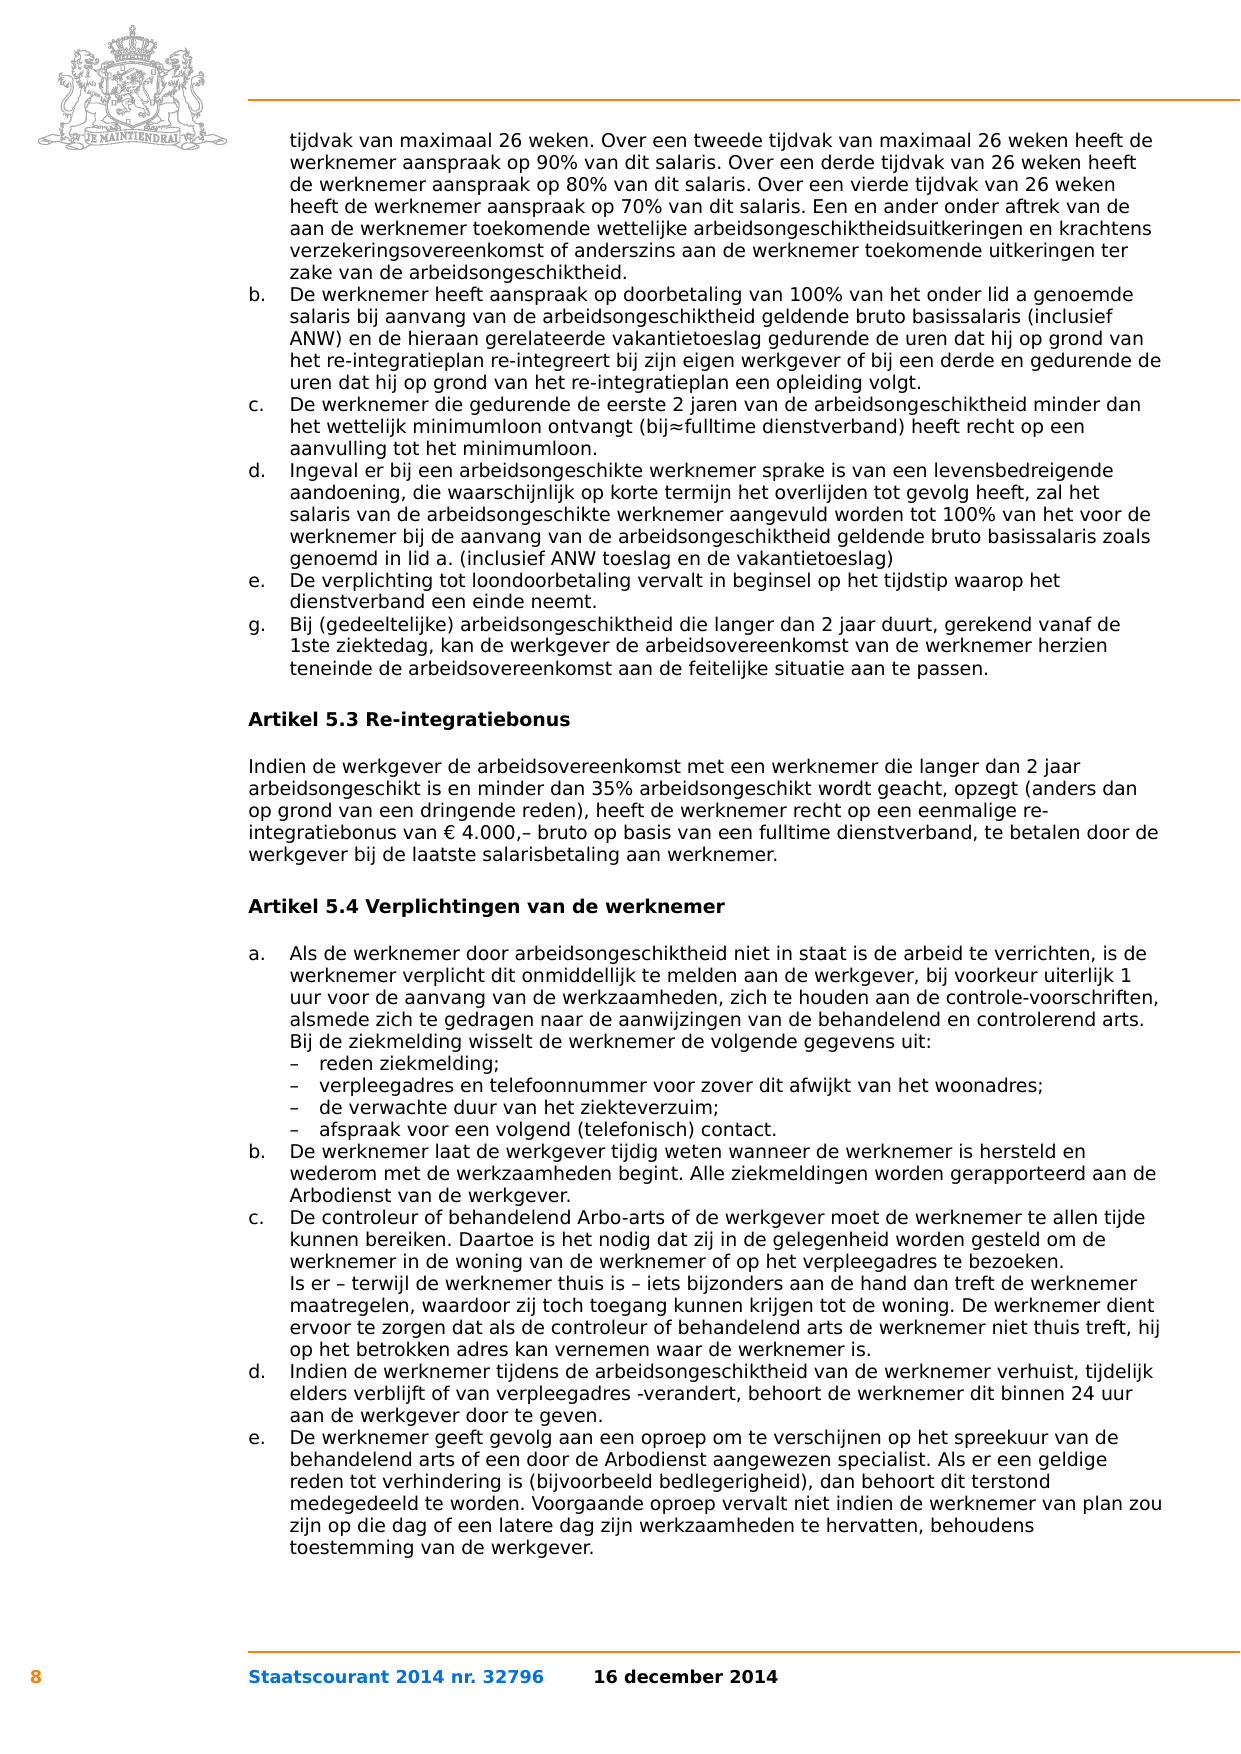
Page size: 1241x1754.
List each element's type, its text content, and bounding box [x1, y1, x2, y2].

subtitle Artikel 5.3 Re-integratiebonus [248, 709, 1163, 731]
text – verpleegadres en telefoonnummer voor zover dit afwijkt van het woonadres; [289, 1075, 1163, 1097]
text g. Bij (gedeeltelijke) arbeidsongeschiktheid die langer dan 2 jaar duurt, gerekend vanaf de 1ste ziektedag, kan de werkgever de arbeidsovereenkomst van de werknemer herzien teneinde de arbeidsovereenkomst aan de feitelijke situatie aan te passen. [248, 613, 1163, 679]
subtitle Artikel 5.4 Verplichtingen van de werknemer [248, 896, 1163, 918]
text – afspraak voor een volgend (telefonisch) contact. [289, 1119, 1163, 1141]
text tijdvak van maximaal 26 weken. Over een tweede tijdvak van maximaal 26 weken heeft de werknemer aanspraak op 90% van dit salaris. Over een derde tijdvak van 26 weken heeft de werknemer aanspraak op 80% van dit salaris. Over een vierde tijdvak van 26 weken heeft de werknemer aanspraak op 70% van dit salaris. Een en ander onder aftrek van de aan de werknemer toekomende wettelijke arbeidsongeschiktheidsuitkeringen en krachtens verzekeringsovereenkomst of anderszins aan de werknemer toekomende uitkeringen ter zake van de arbeidsongeschiktheid. [248, 130, 1163, 284]
text c. De werknemer die gedurende de eerste 2 jaren van de arbeidsongeschiktheid minder dan het wettelijk minimumloon ontvangt (bij≈fulltime dienstverband) heeft recht op een aanvulling tot het minimumloon. [248, 394, 1163, 459]
text a. Als de werknemer door arbeidsongeschiktheid niet in staat is de arbeid te verrichten, is de werknemer verplicht dit onmiddellijk te melden aan de werkgever, bij voorkeur uiterlijk 1 uur voor de aanvang van de werkzaamheden, zich te houden aan de controle-voorschriften, alsmede zich te gedragen naar de aanwijzingen van de behandelend en controlerend arts. Bij de ziekmelding wisselt de werknemer de volgende gegevens uit: [248, 943, 1163, 1053]
text Indien de werkgever de arbeidsovereenkomst met een werknemer die langer dan 2 jaar arbeidsongeschikt is en minder dan 35% arbeidsongeschikt wordt geacht, opzegt (anders dan op grond van een dringende reden), heeft de werknemer recht op een eenmalige re-integratiebonus van € 4.000,– bruto op basis van een fulltime dienstverband, te betalen door de werkgever bij de laatste salarisbetaling aan werknemer. [248, 756, 1163, 866]
text b. De werknemer heeft aanspraak op doorbetaling van 100% van het onder lid a genoemde salaris bij aanvang van de arbeidsongeschiktheid geldende bruto basissalaris (inclusief ANW) en de hieraan gerelateerde vakantietoeslag gedurende de uren dat hij op grond van het re-integratieplan re-integreert bij zijn eigen werkgever of bij een derde en gedurende de uren dat hij op grond van het re-integratieplan een opleiding volgt. [248, 284, 1163, 394]
picture [38, 25, 227, 150]
text c. De controleur of behandelend Arbo-arts of de werkgever moet de werknemer te allen tijde kunnen bereiken. Daartoe is het nodig dat zij in de gelegenheid worden gesteld om de werknemer in de woning van de werknemer of op het verpleegadres te bezoeken. [248, 1207, 1163, 1273]
text e. De werknemer geeft gevolg aan een oproep om te verschijnen op het spreekuur van de behandelend arts of een door de Arbodienst aangewezen specialist. Als er een geldige reden tot verhindering is (bijvoorbeeld bedlegerigheid), dan behoort dit terstond medegedeeld te worden. Voorgaande oproep vervalt niet indien de werknemer van plan zou zijn op die dag of een latere dag zijn werkzaamheden te hervatten, behoudens toestemming van de werkgever. [248, 1427, 1163, 1559]
text – de verwachte duur van het ziekteverzuim; [289, 1097, 1163, 1119]
text – reden ziekmelding; [289, 1053, 1163, 1075]
text d. Indien de werknemer tijdens de arbeidsongeschiktheid van de werknemer verhuist, tijdelijk elders verblijft of van verpleegadres -verandert, behoort de werknemer dit binnen 24 uur aan de werkgever door te geven. [248, 1361, 1163, 1427]
text d. Ingeval er bij een arbeidsongeschikte werknemer sprake is van een levensbedreigende aandoening, die waarschijnlijk op korte termijn het overlijden tot gevolg heeft, zal het salaris van de arbeidsongeschikte werknemer aangevuld worden tot 100% van het voor de werknemer bij de aanvang van de arbeidsongeschiktheid geldende bruto basissalaris zoals genoemd in lid a. (inclusief ANW toeslag en de vakantietoeslag) [248, 459, 1163, 569]
text b. De werknemer laat de werkgever tijdig weten wanneer de werknemer is hersteld en wederom met de werkzaamheden begint. Alle ziekmeldingen worden gerapporteerd aan de Arbodienst van de werkgever. [248, 1141, 1163, 1207]
text Is er – terwijl de werknemer thuis is – iets bijzonders aan de hand dan treft de werknemer maatregelen, waardoor zij toch toegang kunnen krijgen tot de woning. De werknemer dient ervoor te zorgen dat als de controleur of behandelend arts de werknemer niet thuis treft, hij op het betrokken adres kan vernemen waar de werknemer is. [289, 1273, 1163, 1361]
text e. De verplichting tot loondoorbetaling vervalt in beginsel op het tijdstip waarop het dienstverband een einde neemt. [248, 569, 1163, 613]
